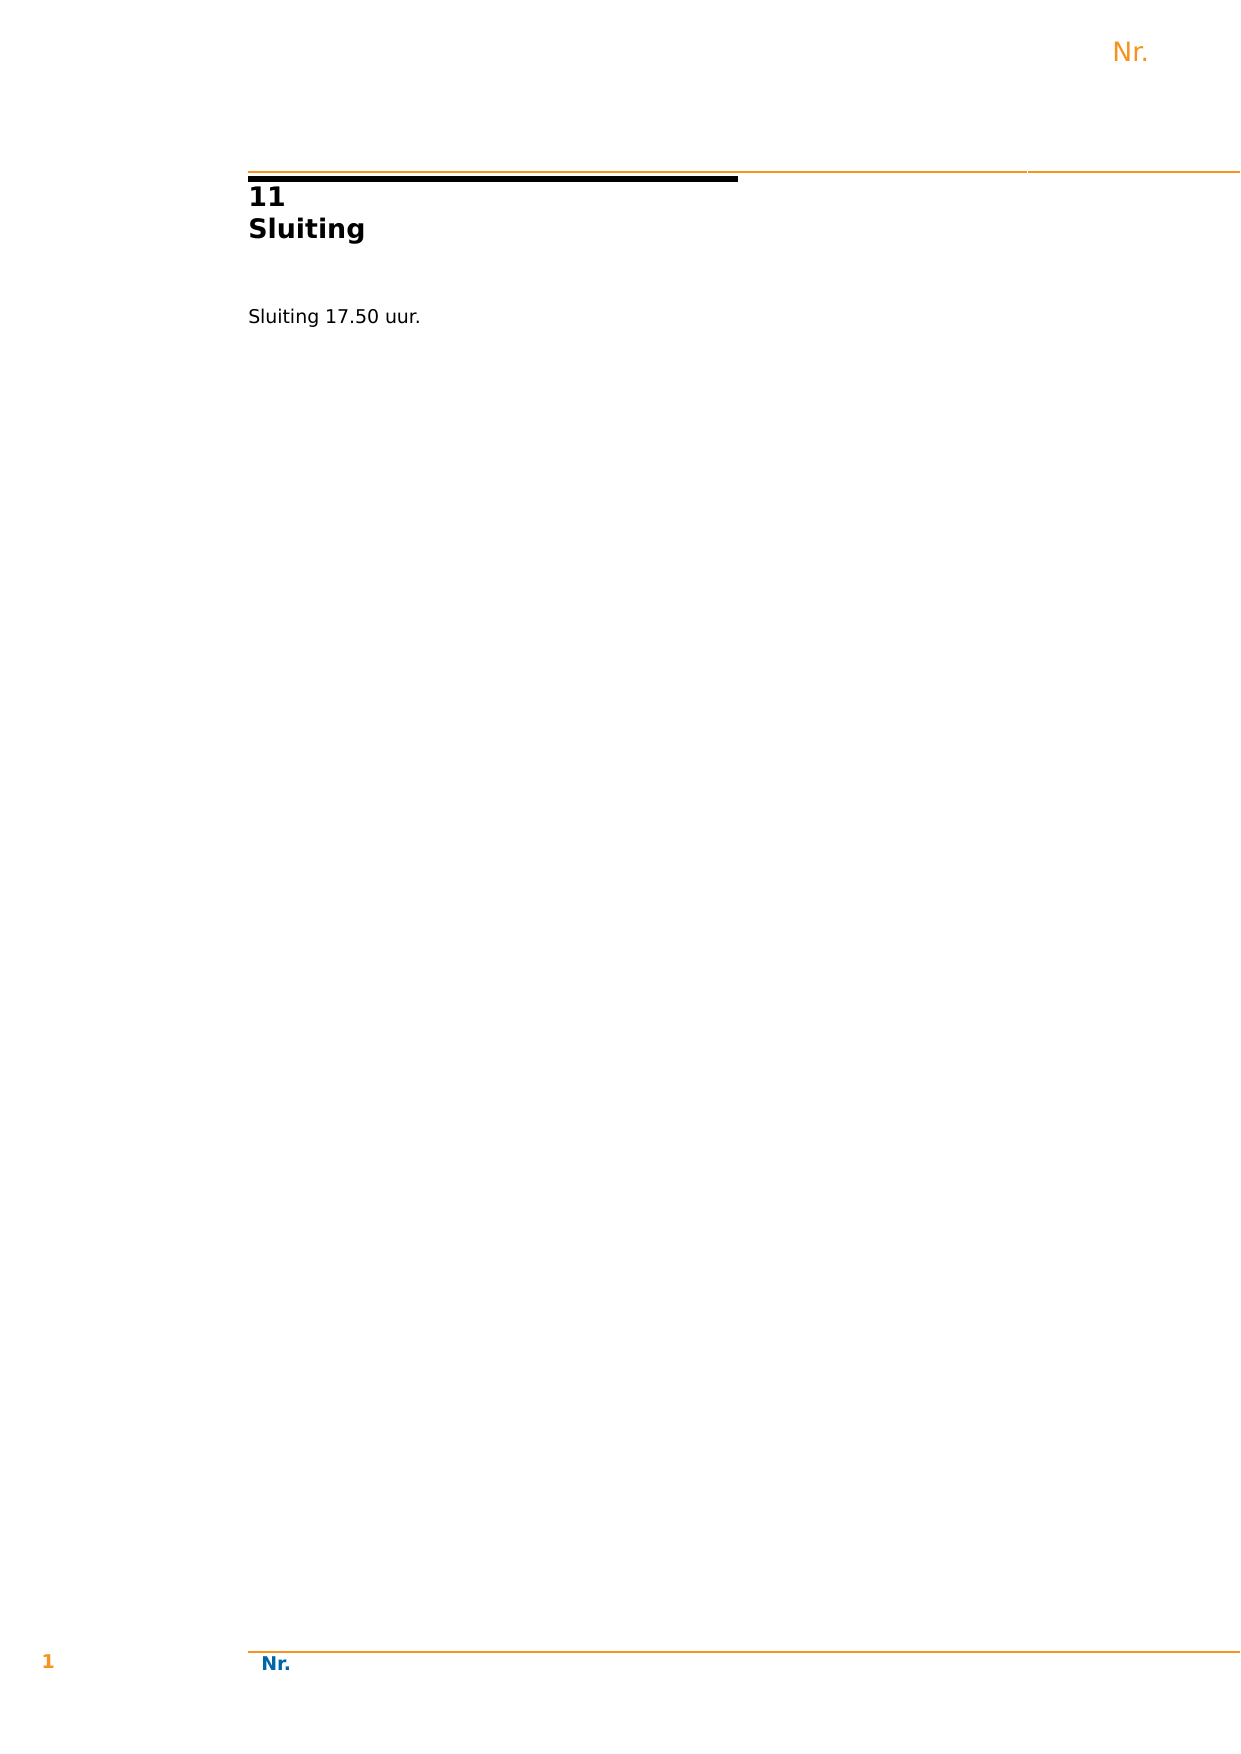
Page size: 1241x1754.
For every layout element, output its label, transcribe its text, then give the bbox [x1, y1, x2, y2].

text Sluiting 17.50 uur. [248, 306, 691, 328]
title 11 Sluiting [248, 182, 691, 244]
